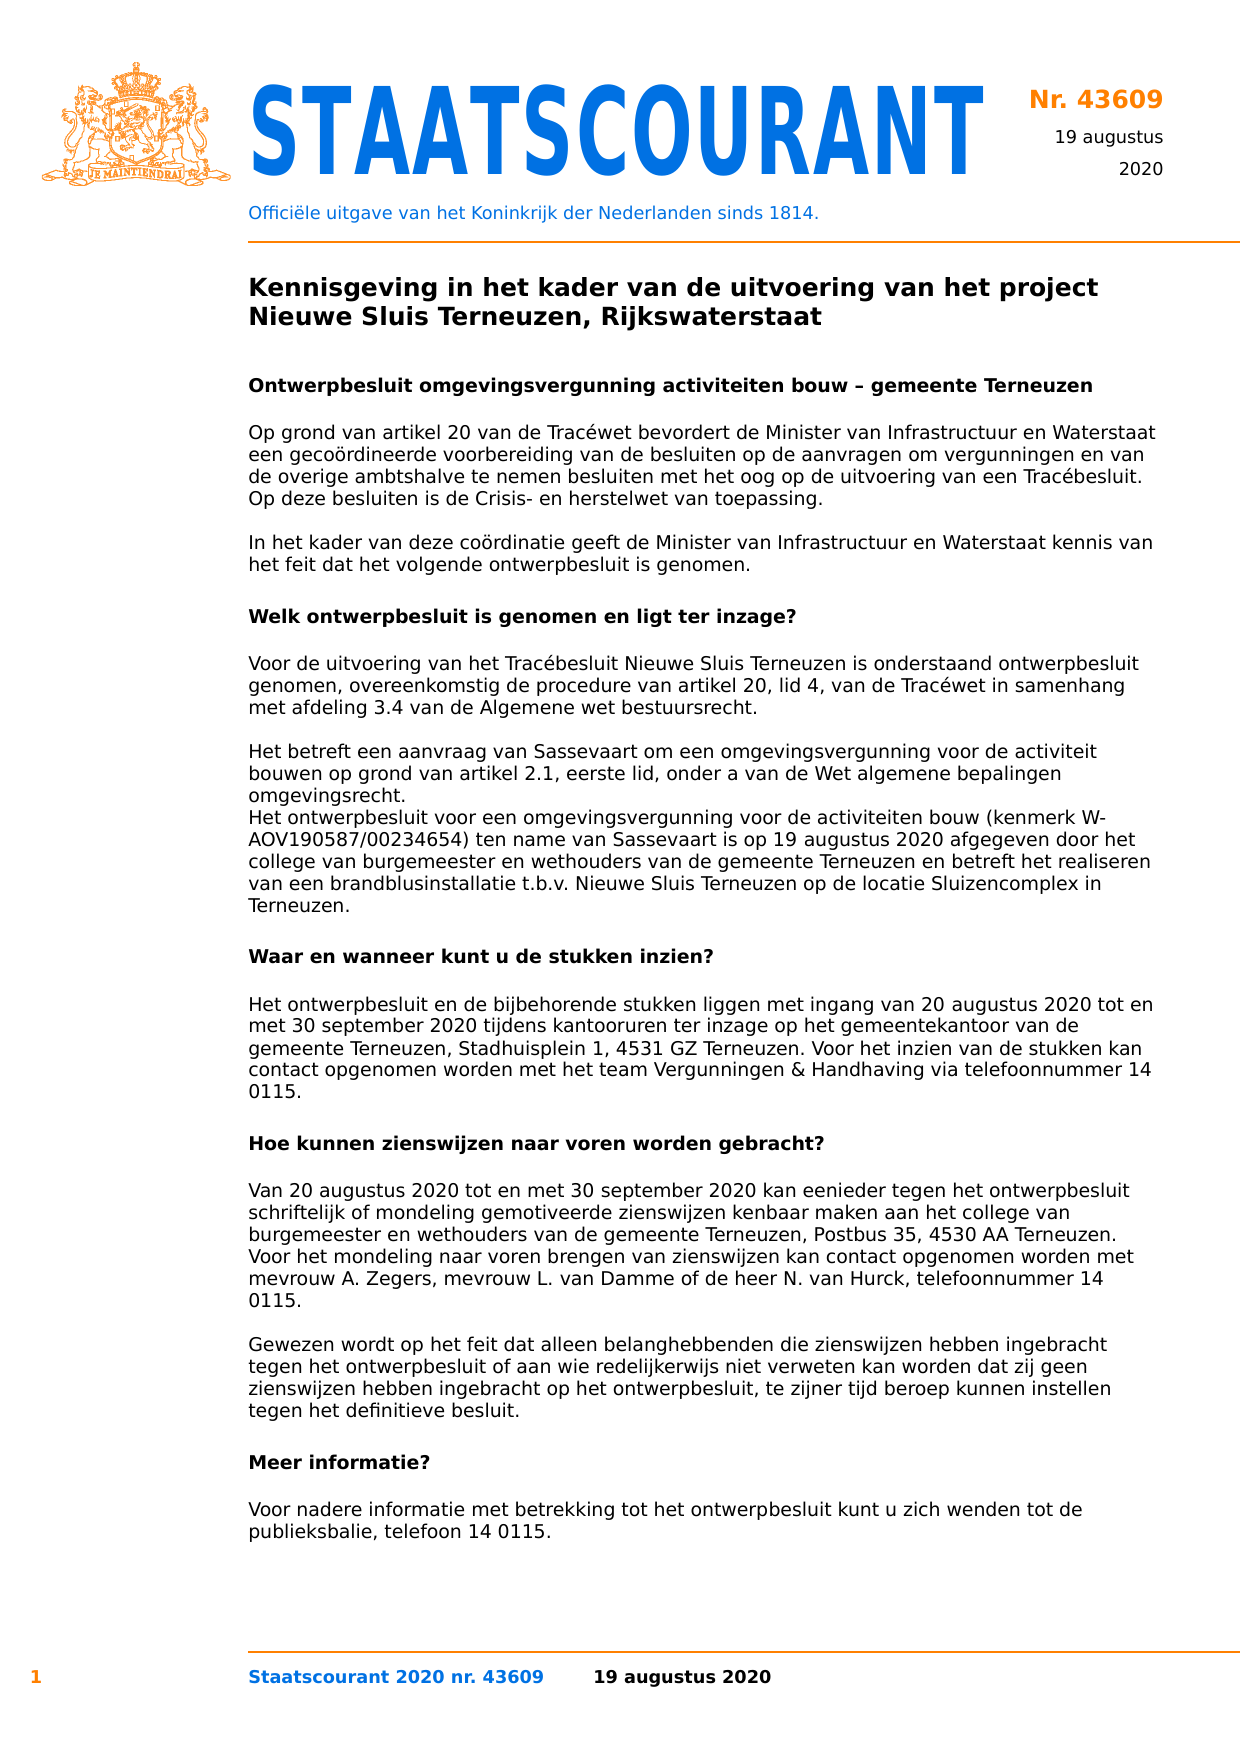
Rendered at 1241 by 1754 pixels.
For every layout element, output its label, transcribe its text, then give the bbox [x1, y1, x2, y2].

subtitle Welk ontwerpbesluit is genomen en ligt ter inzage? [248, 606, 1163, 628]
table_header STAATSCOURANT [248, 62, 998, 203]
subtitle Ontwerpbesluit omgevingsvergunning activiteiten bouw – gemeente Terneuzen [248, 375, 1163, 397]
text Het ontwerpbesluit en de bijbehorende stukken liggen met ingang van 20 augustus 2020 tot en met 30 september 2020 tijdens kantooruren ter inzage op het gemeentekantoor van de gemeente Terneuzen, Stadhuisplein 1, 4531 GZ Terneuzen. Voor het inzien van de stukken kan contact opgenomen worden met het team Vergunningen & Handhaving via telefoonnummer 14 0115. [248, 993, 1163, 1103]
text Op deze besluiten is de Crisis- en herstelwet van toepassing. [248, 488, 1163, 510]
text Van 20 augustus 2020 tot en met 30 september 2020 kan eenieder tegen het ontwerpbesluit schriftelijk of mondeling gemotiveerde zienswijzen kenbaar maken aan het college van burgemeester en wethouders van de gemeente Terneuzen, Postbus 35, 4530 AA Terneuzen. Voor het mondeling naar voren brengen van zienswijzen kan contact opgenomen worden met mevrouw A. Zegers, mevrouw L. van Damme of de heer N. van Hurck, telefoonnummer 14 0115. [248, 1180, 1163, 1312]
table_cell 2020 [998, 153, 1240, 203]
text Gewezen wordt op het feit dat alleen belanghebbenden die zienswijzen hebben ingebracht tegen het ontwerpbesluit of aan wie redelijkerwijs niet verweten kan worden dat zij geen zienswijzen hebben ingebracht op het ontwerpbesluit, te zijner tijd beroep kunnen instellen tegen het definitieve besluit. [248, 1334, 1163, 1422]
subtitle Kennisgeving in het kader van de uitvoering van het project Nieuwe Sluis Terneuzen, Rijkswaterstaat [248, 273, 1163, 331]
table_header Nr. 43609 [998, 62, 1240, 121]
table_cell Officiële uitgave van het Koninkrijk der Nederlanden sinds 1814. [248, 203, 1240, 241]
text Het betreft een aanvraag van Sassevaart om een omgevingsvergunning voor de activiteit bouwen op grond van artikel 2.1, eerste lid, onder a van de Wet algemene bepalingen omgevingsrecht. [248, 741, 1163, 807]
picture [41, 62, 231, 186]
subtitle Meer informatie? [248, 1452, 1163, 1474]
text Voor nadere informatie met betrekking tot het ontwerp­besluit kunt u zich wenden tot de publieksbalie, telefoon 14 0115. [248, 1499, 1163, 1543]
subtitle Waar en wanneer kunt u de stukken inzien? [248, 946, 1163, 968]
text Voor de uitvoering van het Tracébesluit Nieuwe Sluis Terneuzen is onderstaand ontwerpbesluit genomen, overeenkomstig de procedure van artikel 20, lid 4, van de Tracéwet in samenhang met afdeling 3.4 van de Algemene wet bestuursrecht. [248, 653, 1163, 719]
table_header [25, 62, 248, 241]
text Op grond van artikel 20 van de Tracéwet bevordert de Minister van Infrastructuur en Waterstaat een gecoördineerde voorbereiding van de besluiten op de aanvragen om vergunningen en van de overige ambtshalve te nemen besluiten met het oog op de uitvoering van een Tracébesluit. [248, 422, 1163, 488]
subtitle Hoe kunnen zienswijzen naar voren worden gebracht? [248, 1133, 1163, 1155]
table_cell 19 augustus [998, 121, 1240, 153]
text In het kader van deze coördinatie geeft de Minister van Infrastructuur en Waterstaat kennis van het feit dat het volgende ontwerpbesluit is genomen. [248, 532, 1163, 576]
text Het ontwerpbesluit voor een omgevingsvergunning voor de activiteiten bouw (kenmerk W-AOV190587/00234654) ten name van Sassevaart is op 19 augustus 2020 afgegeven door het college van burgemeester en wethouders van de gemeente Terneuzen en betreft het realiseren van een brandblusinstallatie t.b.v. Nieuwe Sluis Terneuzen op de locatie Sluizencomplex in Terneuzen. [248, 807, 1163, 916]
